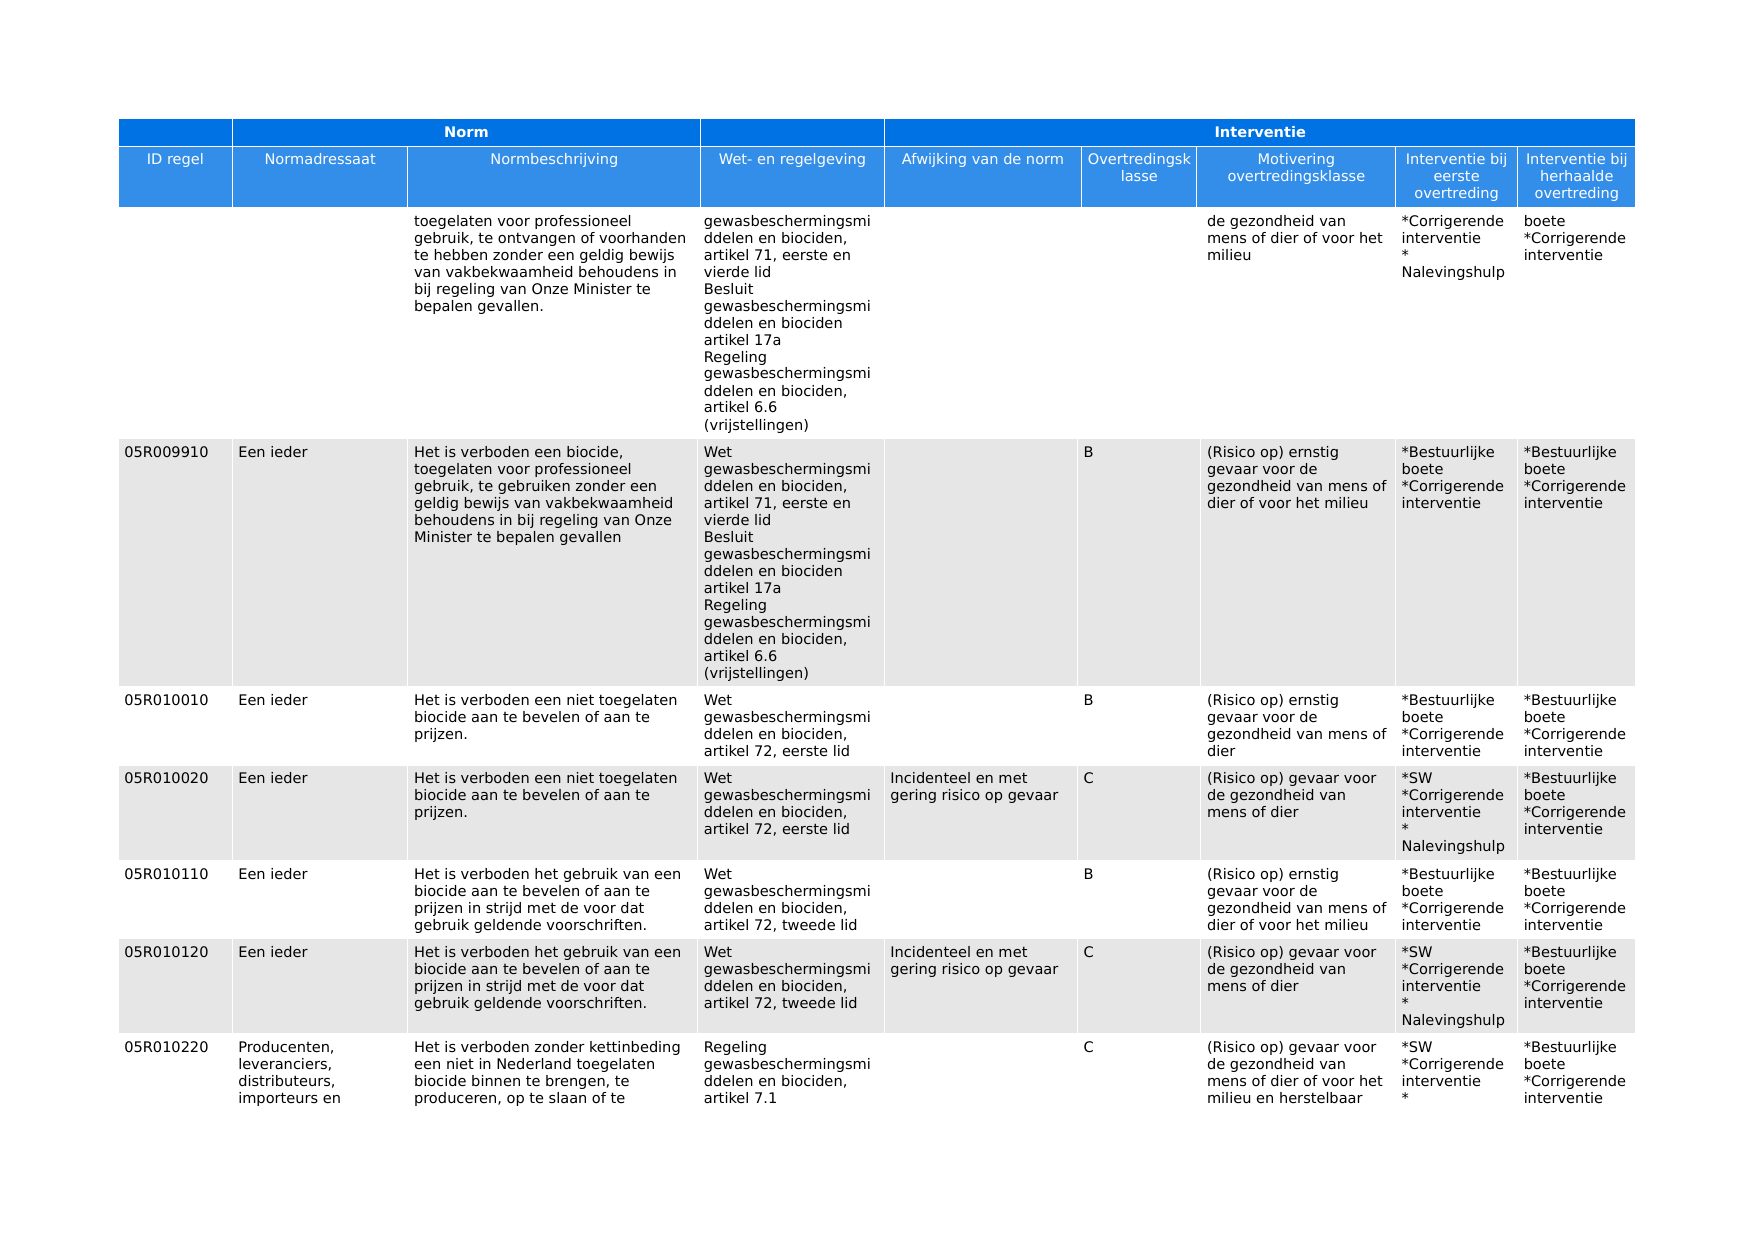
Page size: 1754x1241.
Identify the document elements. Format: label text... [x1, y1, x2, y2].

table_cell B [1078, 687, 1200, 764]
table_cell *Bestuurlijke boete *Corrigerende interventie [1518, 939, 1635, 1033]
table_cell *Bestuurlijke boete *Corrigerende interventie [1396, 687, 1517, 764]
table_cell *Bestuurlijke boete *Corrigerende interventie [1518, 687, 1635, 764]
table_cell Wet- en regelgeving [701, 147, 884, 207]
table_cell [119, 208, 232, 438]
table_cell 05R009910 [119, 439, 232, 686]
table_cell Het is verboden het gebruik van een biocide aan te bevelen of aan te prijzen in strijd met de voor dat gebruik geldende voorschriften. [408, 861, 697, 938]
table_cell Wet gewasbeschermingsmiddelen en biociden, artikel 72, tweede lid [698, 861, 884, 938]
table_header Interventie [885, 119, 1635, 146]
table_cell *Bestuurlijke boete *Corrigerende interventie [1396, 861, 1517, 938]
table_cell Een ieder [233, 766, 407, 860]
table_cell Normbeschrijving [408, 147, 700, 207]
table_cell 05R010220 [119, 1035, 232, 1112]
table_cell Een ieder [233, 687, 407, 764]
table_cell [885, 1035, 1077, 1112]
table_cell C [1078, 939, 1200, 1033]
table_cell [233, 208, 407, 438]
table_cell 05R010110 [119, 861, 232, 938]
table_cell Het is verboden een biocide, toegelaten voor professioneel gebruik, te gebruiken zonder een geldig bewijs van vakbekwaamheid behoudens in bij regeling van Onze Minister te bepalen gevallen [408, 439, 697, 686]
table_cell *SW *Corrigerende interventie * Nalevingshulp [1396, 766, 1517, 860]
table_cell [1078, 208, 1200, 438]
table_cell Een ieder [233, 939, 407, 1033]
table_cell *Bestuurlijke boete *Corrigerende interventie [1518, 861, 1635, 938]
table_cell Regeling gewasbeschermingsmiddelen en biociden, artikel 7.1 [698, 1035, 884, 1112]
table_cell (Risico op) gevaar voor de gezondheid van mens of dier [1201, 939, 1395, 1033]
table_cell 05R010120 [119, 939, 232, 1033]
table_cell Het is verboden een niet toegelaten biocide aan te bevelen of aan te prijzen. [408, 766, 697, 860]
table_cell Overtredingsklasse [1082, 147, 1196, 207]
table_cell *Bestuurlijke boete *Corrigerende interventie [1518, 766, 1635, 860]
table_cell toegelaten voor professioneel gebruik, te ontvangen of voorhanden te hebben zonder een geldig bewijs van vakbekwaamheid behoudens in bij regeling van Onze Minister te bepalen gevallen. [408, 208, 697, 438]
table_cell Incidenteel en met gering risico op gevaar [885, 939, 1077, 1033]
table_cell boete *Corrigerende interventie [1518, 208, 1635, 438]
table_cell ID regel [119, 147, 232, 207]
table_cell Incidenteel en met gering risico op gevaar [885, 766, 1077, 860]
table_cell B [1078, 439, 1200, 686]
table_cell Interventie bij eerste overtreding [1396, 147, 1517, 207]
table_cell Een ieder [233, 439, 407, 686]
table_cell Wet gewasbeschermingsmiddelen en biociden, artikel 71, eerste en vierde lid Besluit gewasbeschermingsmiddelen en biociden artikel 17a Regeling gewasbeschermingsmiddelen en biociden, artikel 6.6 (vrijstellingen) [698, 439, 884, 686]
table_cell [885, 861, 1077, 938]
table_cell Een ieder [233, 861, 407, 938]
table_cell Het is verboden zonder kettinbeding een niet in Nederland toegelaten biocide binnen te brengen, te produceren, op te slaan of te [408, 1035, 697, 1112]
table_cell Wet gewasbeschermingsmiddelen en biociden, artikel 72, eerste lid [698, 687, 884, 764]
table_cell Afwijking van de norm [885, 147, 1081, 207]
table_cell (Risico op) gevaar voor de gezondheid van mens of dier [1201, 766, 1395, 860]
table_cell C [1078, 1035, 1200, 1112]
table_cell *SW *Corrigerende interventie * [1396, 1035, 1517, 1112]
table_cell 05R010010 [119, 687, 232, 764]
table_cell Normadressaat [233, 147, 407, 207]
table_cell [885, 208, 1077, 438]
table_cell Het is verboden een niet toegelaten biocide aan te bevelen of aan te prijzen. [408, 687, 697, 764]
table_cell *SW *Corrigerende interventie * Nalevingshulp [1396, 939, 1517, 1033]
table_cell *Bestuurlijke boete *Corrigerende interventie [1396, 439, 1517, 686]
table_cell Wet gewasbeschermingsmiddelen en biociden, artikel 72, eerste lid [698, 766, 884, 860]
table_cell de gezondheid van mens of dier of voor het milieu [1201, 208, 1395, 438]
table_header [119, 119, 232, 146]
table_cell Producenten, leveranciers, distributeurs, importeurs en [233, 1035, 407, 1112]
table_cell gewasbeschermingsmiddelen en biociden, artikel 71, eerste en vierde lid Besluit gewasbeschermingsmiddelen en biociden artikel 17a Regeling gewasbeschermingsmiddelen en biociden, artikel 6.6 (vrijstellingen) [698, 208, 884, 438]
table_cell [885, 439, 1077, 686]
table_cell 05R010020 [119, 766, 232, 860]
table_cell *Bestuurlijke boete *Corrigerende interventie [1518, 439, 1635, 686]
table_cell (Risico op) ernstig gevaar voor de gezondheid van mens of dier of voor het milieu [1201, 861, 1395, 938]
table_cell Het is verboden het gebruik van een biocide aan te bevelen of aan te prijzen in strijd met de voor dat gebruik geldende voorschriften. [408, 939, 697, 1033]
table_cell (Risico op) ernstig gevaar voor de gezondheid van mens of dier [1201, 687, 1395, 764]
table_header Norm [233, 119, 700, 146]
table_cell Motivering overtredingsklasse [1197, 147, 1395, 207]
table_cell (Risico op) ernstig gevaar voor de gezondheid van mens of dier of voor het milieu [1201, 439, 1395, 686]
table_cell C [1078, 766, 1200, 860]
table_cell Interventie bij herhaalde overtreding [1518, 147, 1635, 207]
table_header [701, 119, 884, 146]
table_cell *Corrigerende interventie * Nalevingshulp [1396, 208, 1517, 438]
table_cell Wet gewasbeschermingsmiddelen en biociden, artikel 72, tweede lid [698, 939, 884, 1033]
table_cell B [1078, 861, 1200, 938]
table_cell [885, 687, 1077, 764]
table_cell *Bestuurlijke boete *Corrigerende interventie [1518, 1035, 1635, 1112]
table_cell (Risico op) gevaar voor de gezondheid van mens of dier of voor het milieu en herstelbaar [1201, 1035, 1395, 1112]
